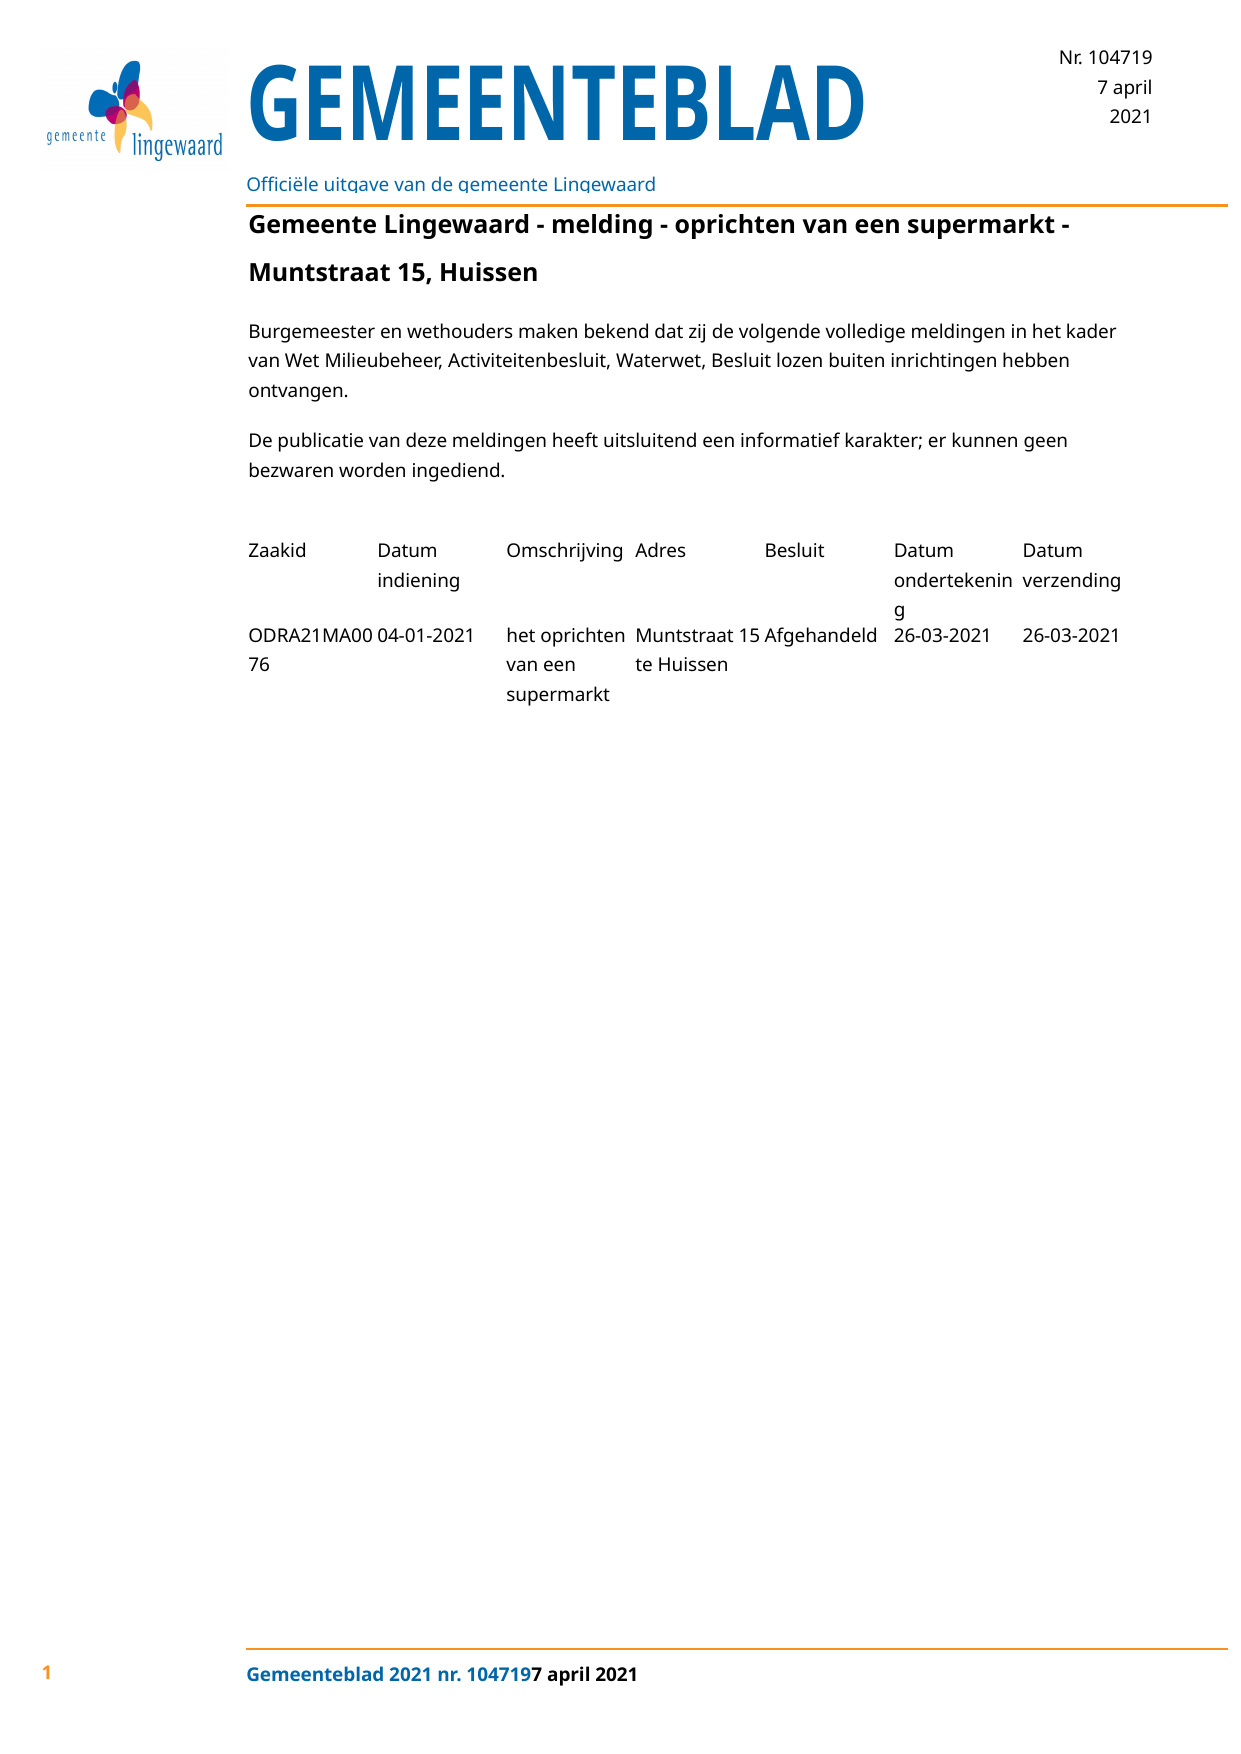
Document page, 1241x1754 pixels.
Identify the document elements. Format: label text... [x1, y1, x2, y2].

table_header Omschrijving [506, 537, 635, 622]
table_header Datum ondertekening [894, 537, 1022, 622]
table_cell Afgehandeld [764, 622, 893, 707]
table_header Besluit [764, 537, 893, 622]
table_cell 26-03-2021 [1023, 622, 1152, 707]
text Burgemeester en wethouders maken bekend dat zij de volgende volledige meldingen in het kader van Wet Milieubeheer, Activiteitenbesluit, Waterwet, Besluit lozen buiten inrichtingen hebben ontvangen. [248, 318, 1152, 403]
text De publicatie van deze meldingen heeft uitsluitend een informatief karakter; er kunnen geen bezwaren worden ingediend. [248, 427, 1152, 483]
table_cell Muntstraat 15 te Huissen [635, 622, 764, 707]
text Gemeente Lingewaard - melding - oprichten van een supermarkt - Muntstraat 15, Huissen [248, 207, 1152, 288]
table_header Adres [635, 537, 764, 622]
table_cell het oprichten van een supermarkt [506, 622, 635, 707]
table_cell ODRA21MA0076 [248, 622, 377, 707]
table_cell 26-03-2021 [894, 622, 1022, 707]
table_header Datum indiening [377, 537, 506, 622]
table_header Zaakid [248, 537, 377, 622]
table_header Datum verzending [1023, 537, 1152, 622]
table_cell 04-01-2021 [377, 622, 506, 707]
picture [41, 47, 231, 172]
